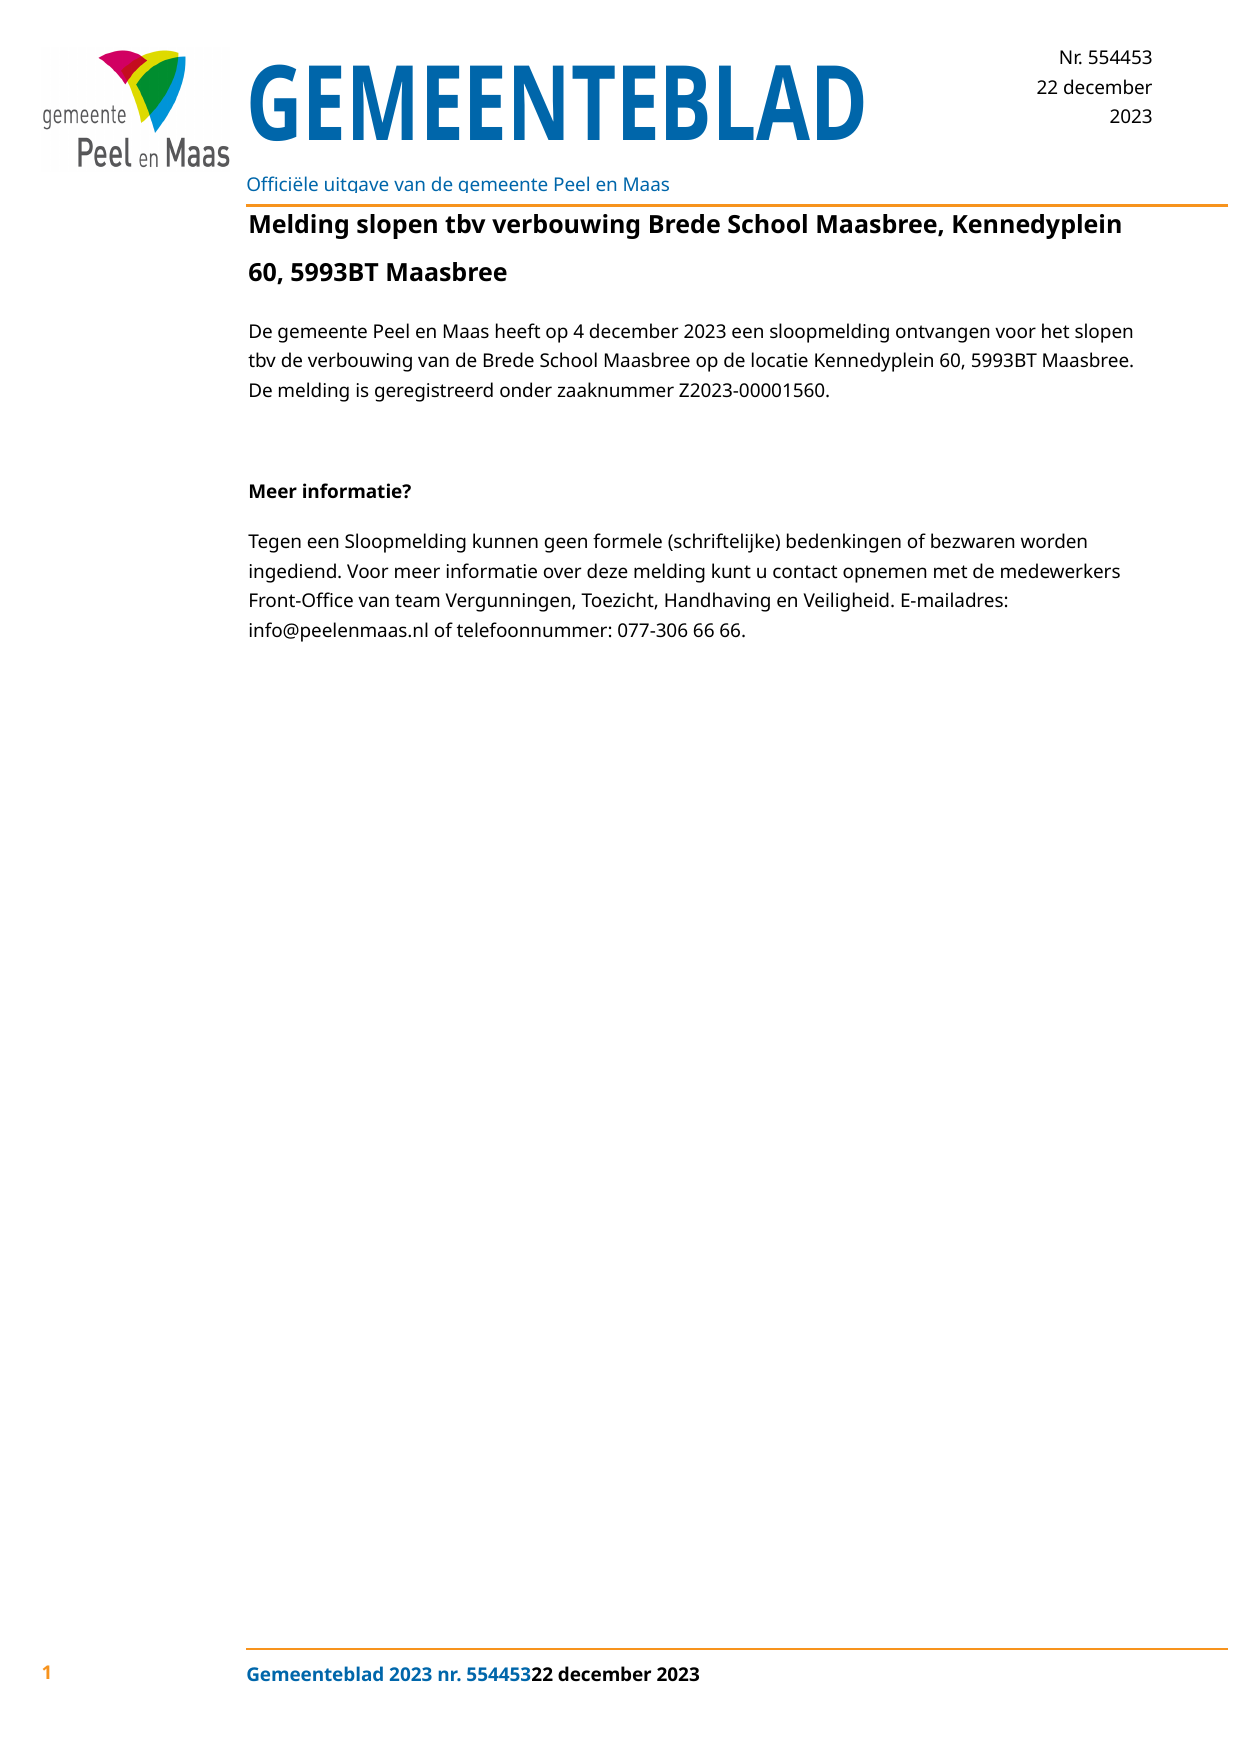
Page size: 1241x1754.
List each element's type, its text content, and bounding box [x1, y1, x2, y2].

picture [41, 47, 231, 172]
text Meer informatie? [248, 478, 1152, 504]
text De gemeente Peel en Maas heeft op 4 december 2023 een sloopmelding ontvangen voor het slopen tbv de verbouwing van de Brede School Maasbree op de locatie Kennedyplein 60, 5993BT Maasbree. De melding is geregistreerd onder zaaknummer Z2023-00001560. [248, 318, 1152, 403]
text Tegen een Sloopmelding kunnen geen formele (schriftelijke) bedenkingen of bezwaren worden ingediend. Voor meer informatie over deze melding kunt u contact opnemen met de medewerkers Front-Office van team Vergunningen, Toezicht, Handhaving en Veiligheid. E-mailadres: info@peelenmaas.nl of telefoonnummer: 077-306 66 66. [248, 528, 1152, 643]
text Melding slopen tbv verbouwing Brede School Maasbree, Kennedyplein 60, 5993BT Maasbree [248, 207, 1152, 288]
